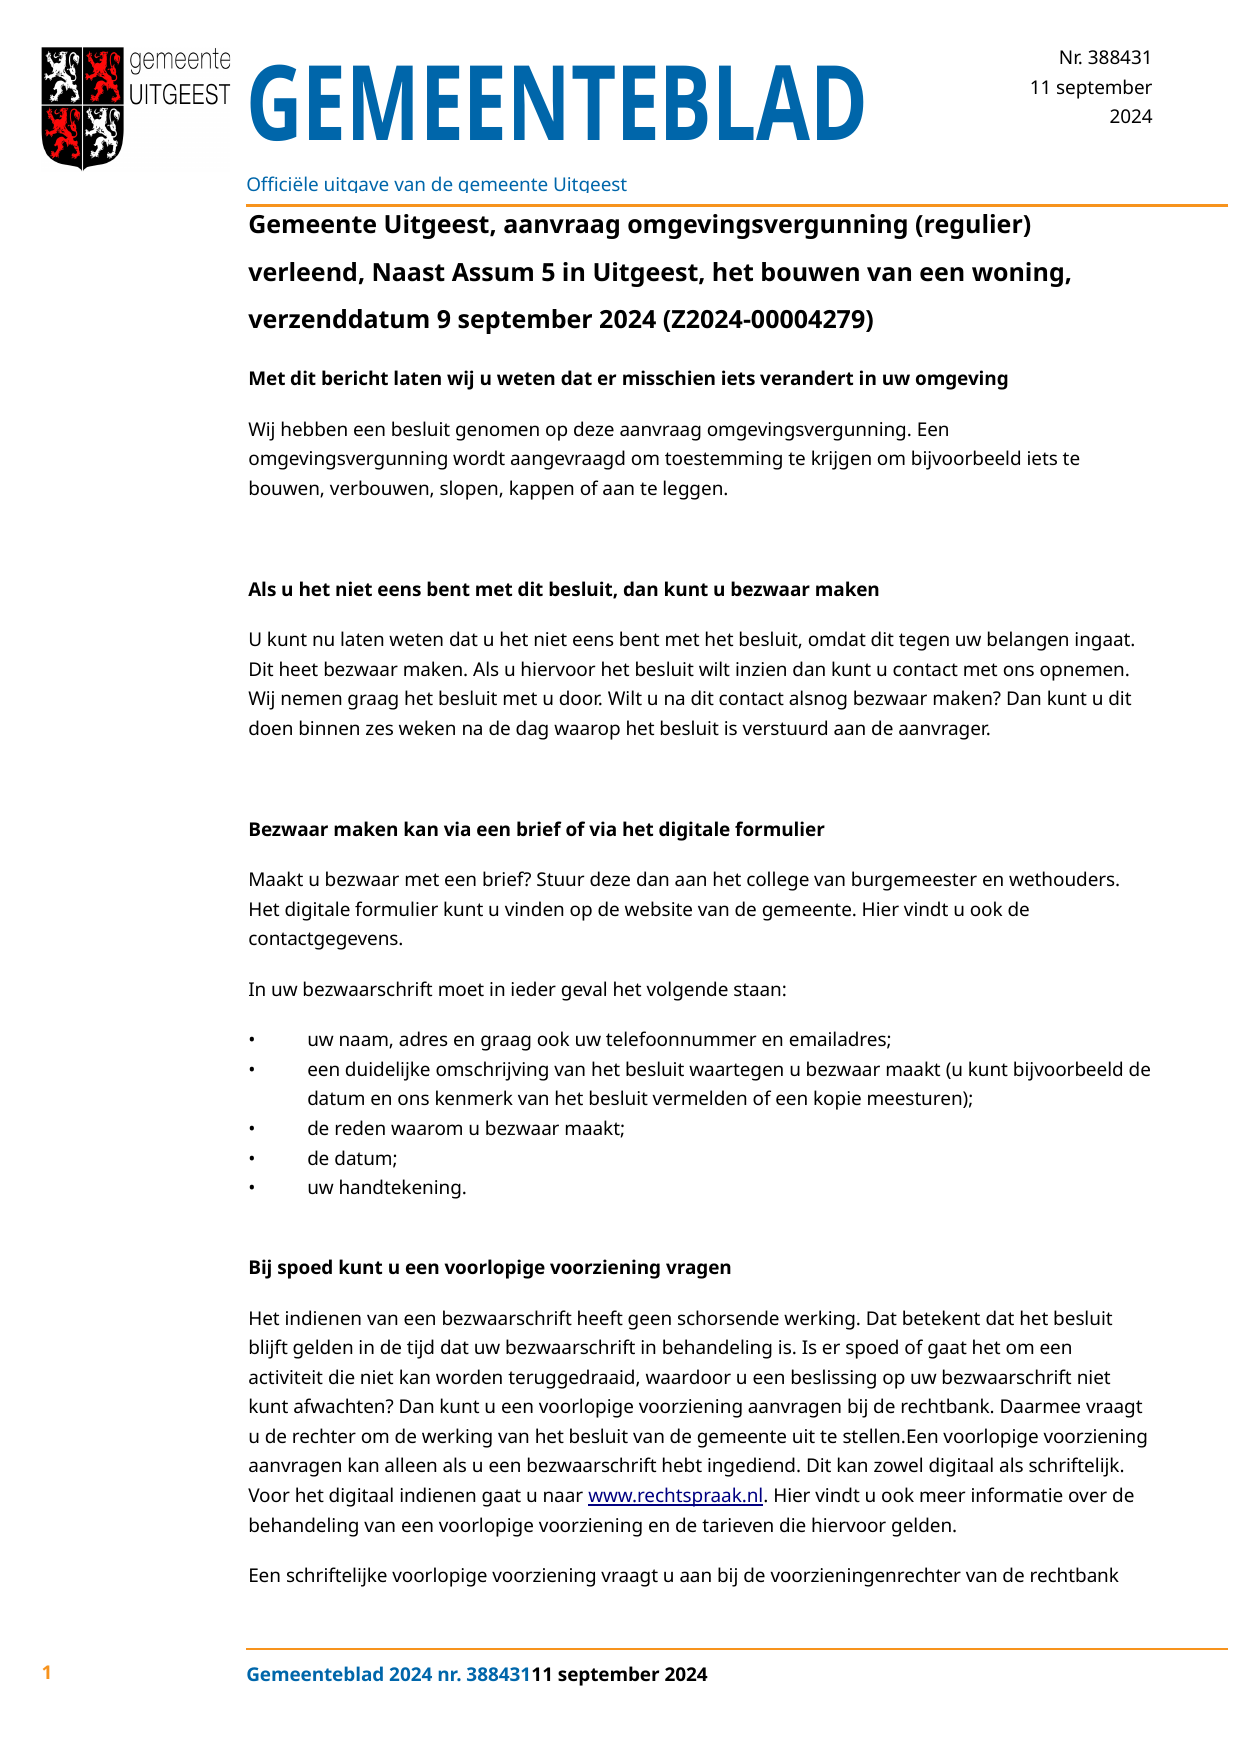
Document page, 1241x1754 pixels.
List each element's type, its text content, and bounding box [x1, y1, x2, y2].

text Het indienen van een bezwaarschrift heeft geen schorsende werking. Dat betekent dat het besluit blijft gelden in de tijd dat uw bezwaarschrift in behandeling is. Is er spoed of gaat het om een activiteit die niet kan worden teruggedraaid, waardoor u een beslissing op uw bezwaarschrift niet kunt afwachten? Dan kunt u een voorlopige voorziening aanvragen bij de rechtbank. Daarmee vraagt u de rechter om de werking van het besluit van de gemeente uit te stellen.Een voorlopige voorziening aanvragen kan alleen als u een bezwaarschrift hebt ingediend. Dit kan zowel digitaal als schriftelijk. Voor het digitaal indienen gaat u naar www.rechtspraak.nl. Hier vindt u ook meer informatie over de behandeling van een voorlopige voorziening en de tarieven die hiervoor gelden. [248, 1305, 1152, 1537]
text In uw bezwaarschrift moet in ieder geval het volgende staan: [248, 976, 1152, 1002]
text Gemeente Uitgeest, aanvraag omgevingsvergunning (regulier) verleend, Naast Assum 5 in Uitgeest, het bouwen van een woning, verzenddatum 9 september 2024 (Z2024-00004279) [248, 207, 1152, 336]
text Als u het niet eens bent met dit besluit, dan kunt u bezwaar maken [248, 576, 1152, 602]
list de reden waarom u bezwaar maakt; [248, 1115, 1152, 1141]
text Met dit bericht laten wij u weten dat er misschien iets verandert in uw omgeving [248, 366, 1152, 391]
text U kunt nu laten weten dat u het niet eens bent met het besluit, omdat dit tegen uw belangen ingaat. Dit heet bezwaar maken. Als u hiervoor het besluit wilt inzien dan kunt u contact met ons opnemen. Wij nemen graag het besluit met u door. Wilt u na dit contact alsnog bezwaar maken? Dan kunt u dit doen binnen zes weken na de dag waarop het besluit is verstuurd aan de aanvrager. [248, 626, 1152, 741]
picture [41, 47, 231, 172]
text Een schriftelijke voorlopige voorziening vraagt u aan bij de voorzieningenrechter van de rechtbank [248, 1562, 1152, 1588]
list een duidelijke omschrijving van het besluit waartegen u bezwaar maakt (u kunt bijvoorbeeld de datum en ons kenmerk van het besluit vermelden of een kopie meesturen); [248, 1056, 1152, 1111]
list uw naam, adres en graag ook uw telefoonnummer en emailadres; [248, 1026, 1152, 1052]
text Maakt u bezwaar met een brief? Stuur deze dan aan het college van burgemeester en wethouders. Het digitale formulier kunt u vinden op de website van de gemeente. Hier vindt u ook de contactgegevens. [248, 866, 1152, 951]
list de datum; [248, 1145, 1152, 1170]
list uw handtekening. [248, 1174, 1152, 1200]
text Bij spoed kunt u een voorlopige voorziening vragen [248, 1254, 1152, 1280]
text Bezwaar maken kan via een brief of via het digitale formulier [248, 816, 1152, 842]
text Wij hebben een besluit genomen op deze aanvraag omgevingsvergunning. Een omgevingsvergunning wordt aangevraagd om toestemming te krijgen om bijvoorbeeld iets te bouwen, verbouwen, slopen, kappen of aan te leggen. [248, 416, 1152, 501]
